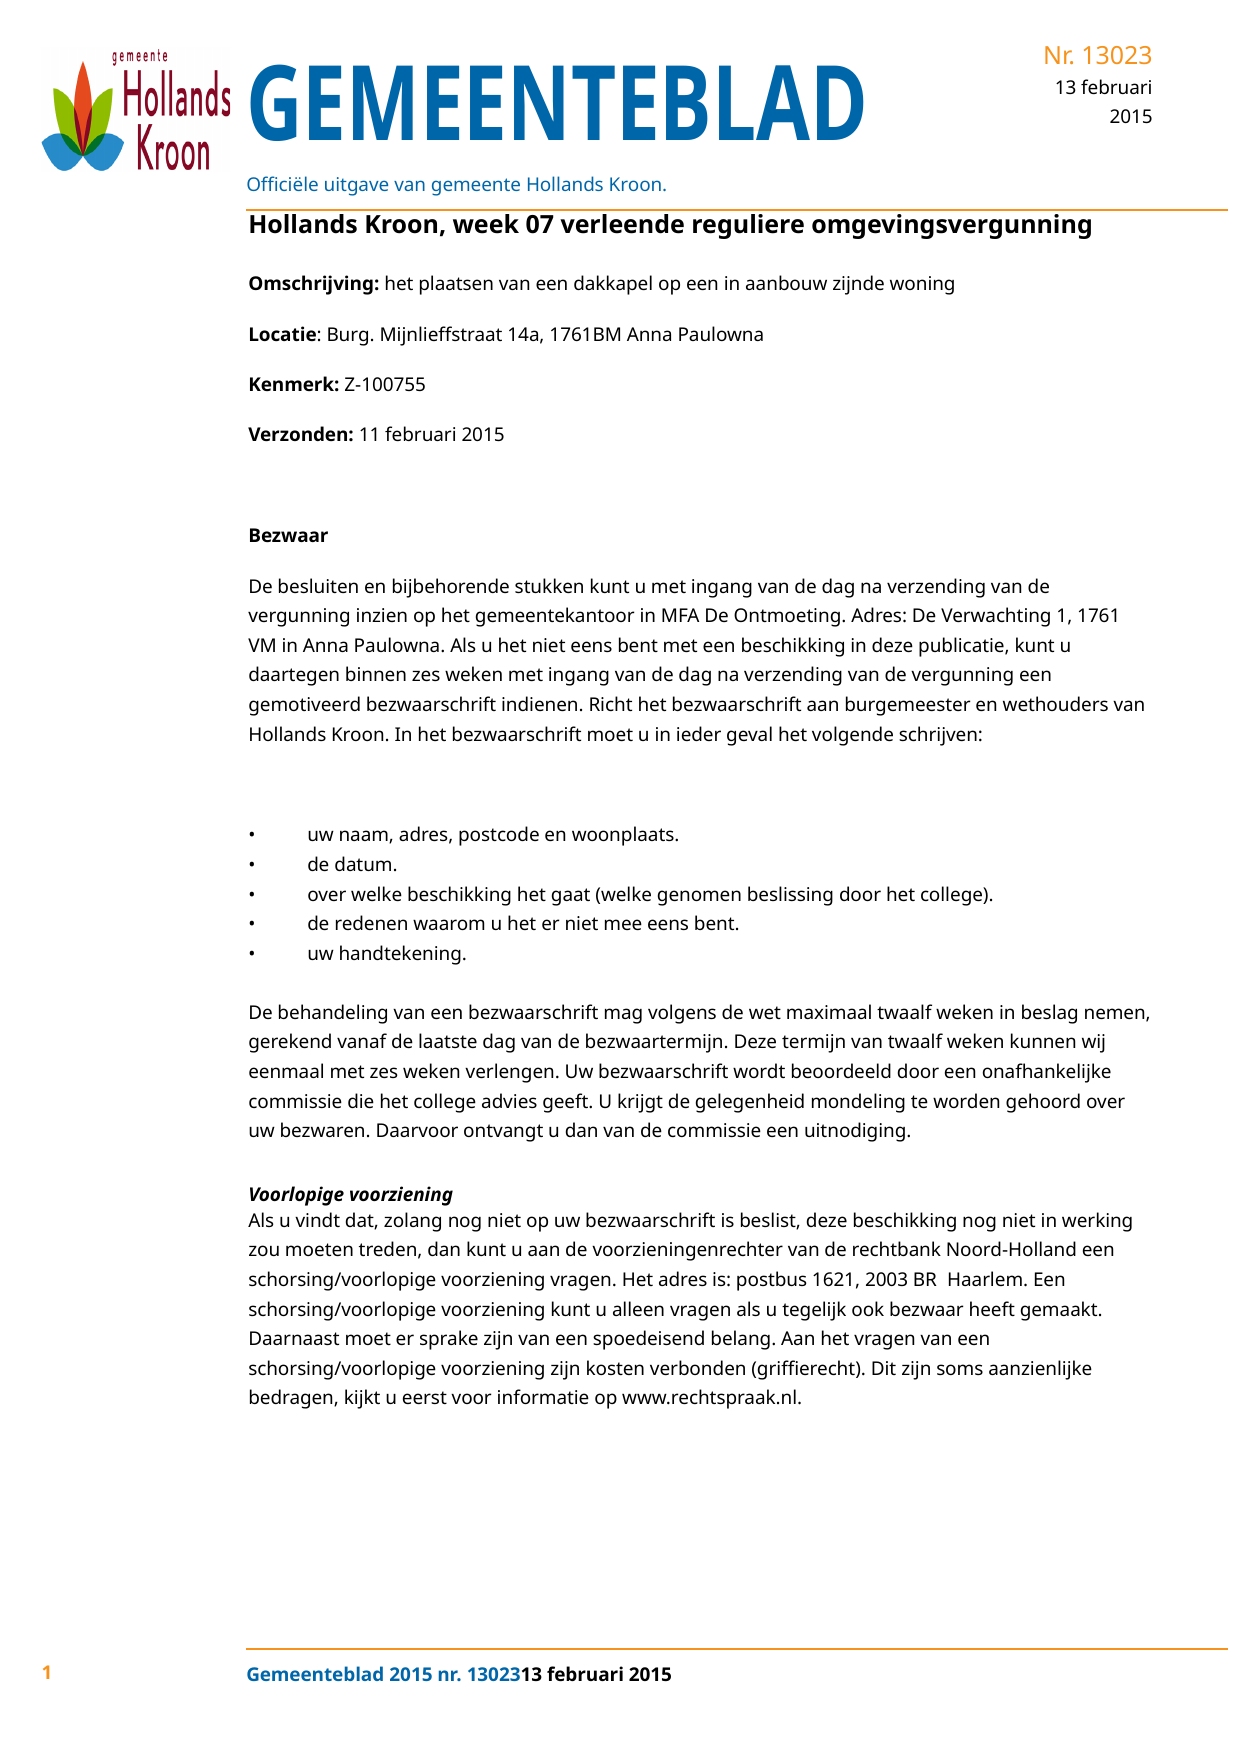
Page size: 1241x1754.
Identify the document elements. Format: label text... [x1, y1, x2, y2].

text Hollands Kroon, week 07 verleende reguliere omgevingsvergunning [248, 211, 1152, 241]
list uw naam, adres, postcode en woonplaats. [248, 822, 1152, 847]
list de datum. [248, 851, 1152, 877]
text Kenmerk: Z-100755 [248, 371, 1152, 397]
text Bezwaar [248, 522, 1152, 548]
text Als u vindt dat, zolang nog niet op uw bezwaarschrift is beslist, deze beschikking nog niet in werking zou moeten treden, dan kunt u aan de voorzieningenrechter van de rechtbank Noord-Holland een schorsing/voorlopige voorziening vragen. Het adres is: postbus 1621, 2003 BR Haarlem. Een schorsing/voorlopige voorziening kunt u alleen vragen als u tegelijk ook bezwaar heeft gemaakt. Daarnaast moet er sprake zijn van een spoedeisend belang. Aan het vragen van een schorsing/voorlopige voorziening zijn kosten verbonden (griffierecht). Dit zijn soms aanzienlijke bedragen, kijkt u eerst voor informatie op www.rechtspraak.nl. [248, 1207, 1152, 1410]
text Locatie: Burg. Mijnlieffstraat 14a, 1761BM Anna Paulowna [248, 321, 1152, 346]
text Verzonden: 11 februari 2015 [248, 422, 1152, 447]
list over welke beschikking het gaat (welke genomen beslissing door het college). [248, 881, 1152, 906]
text Voorlopige voorziening [248, 1181, 1152, 1207]
list uw handtekening. [248, 940, 1152, 966]
text De behandeling van een bezwaarschrift mag volgens de wet maximaal twaalf weken in beslag nemen, gerekend vanaf de laatste dag van de bezwaartermijn. Deze termijn van twaalf weken kunnen wij eenmaal met zes weken verlengen. Uw bezwaarschrift wordt beoordeeld door een onafhankelijke commissie die het college advies geeft. U krijgt de gelegenheid mondeling te worden gehoord over uw bezwaren. Daarvoor ontvangt u dan van de commissie een uitnodiging. [248, 999, 1152, 1143]
picture [41, 47, 231, 172]
list de redenen waarom u het er niet mee eens bent. [248, 910, 1152, 936]
text Omschrijving: het plaatsen van een dakkapel op een in aanbouw zijnde woning [248, 270, 1152, 296]
text De besluiten en bijbehorende stukken kunt u met ingang van de dag na verzending van de vergunning inzien op het gemeentekantoor in MFA De Ontmoeting. Adres: De Verwachting 1, 1761 VM in Anna Paulowna. Als u het niet eens bent met een beschikking in deze publicatie, kunt u daartegen binnen zes weken met ingang van de dag na verzending van de vergunning een gemotiveerd bezwaarschrift indienen. Richt het bezwaarschrift aan burgemeester en wethouders van Hollands Kroon. In het bezwaarschrift moet u in ieder geval het volgende schrijven: [248, 573, 1152, 746]
